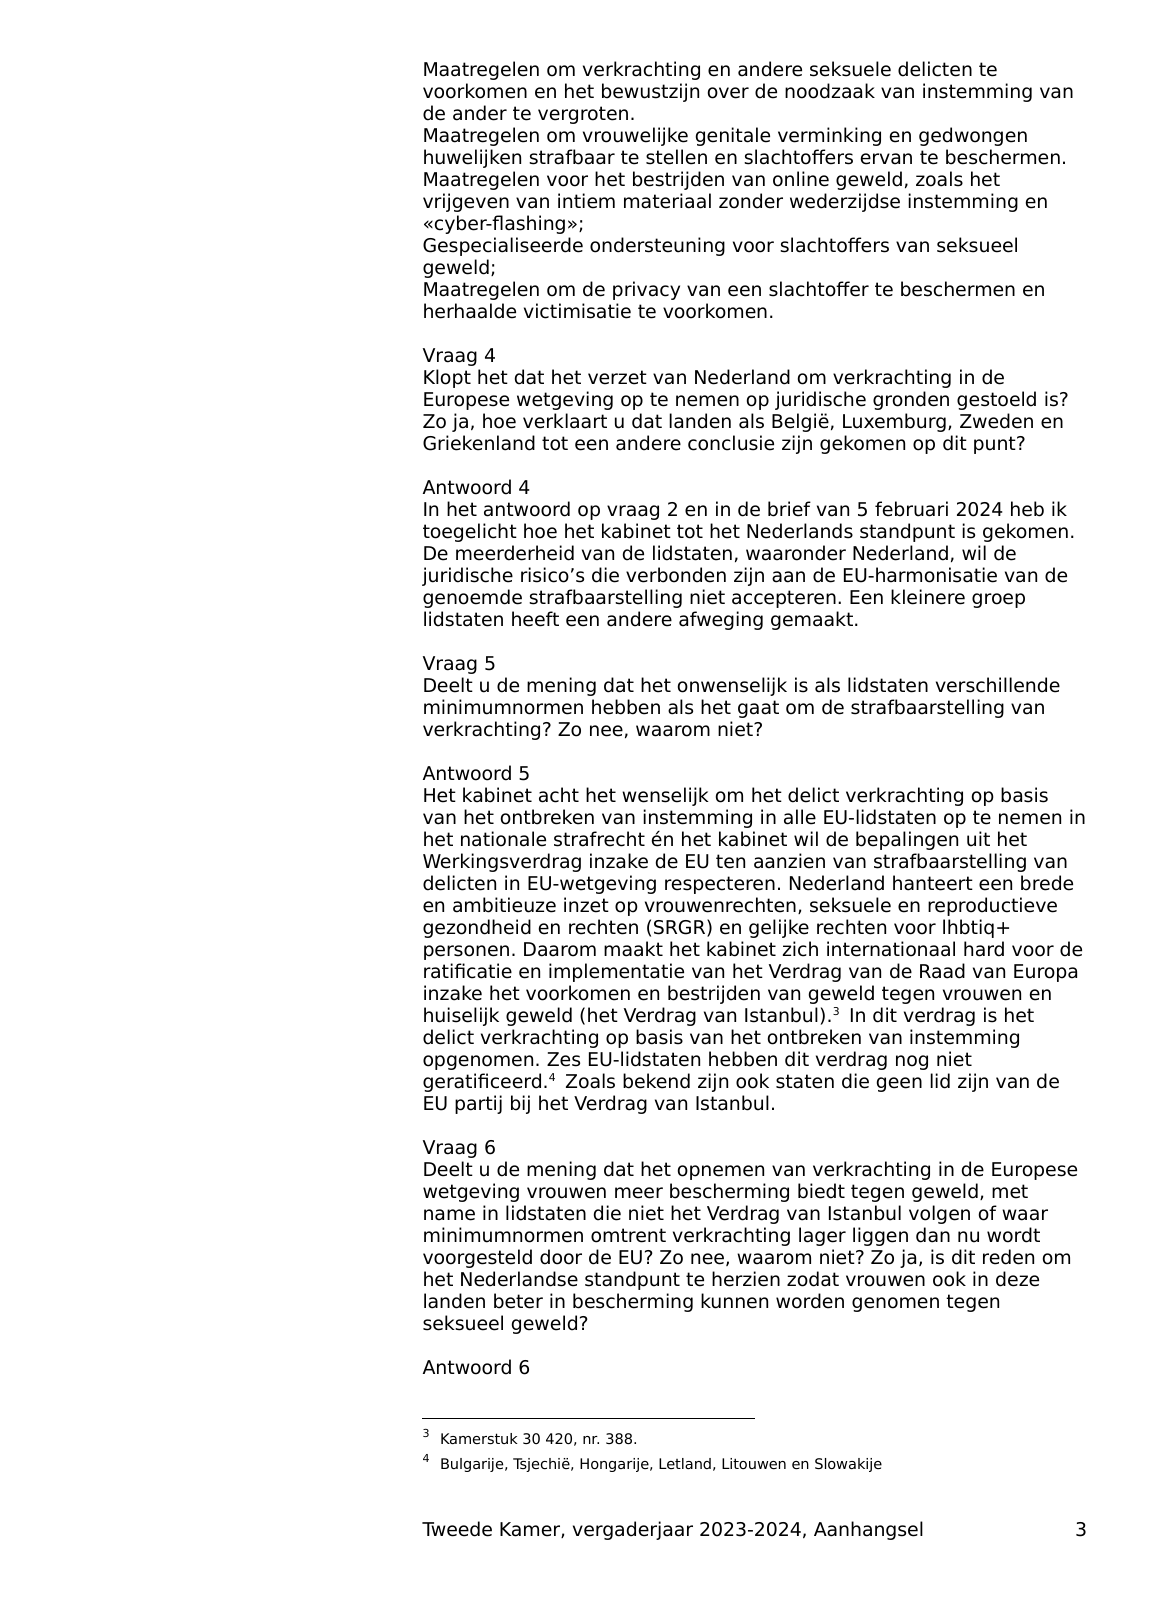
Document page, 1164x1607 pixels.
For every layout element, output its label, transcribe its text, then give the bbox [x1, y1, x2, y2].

text Maatregelen om vrouwelijke genitale verminking en gedwongen huwelijken strafbaar te stellen en slachtoffers ervan te beschermen. [422, 125, 1087, 169]
text Antwoord 6 [422, 1357, 1087, 1379]
text Antwoord 5 [422, 763, 1087, 785]
text Deelt u de mening dat het opnemen van verkrachting in de Europese wetgeving vrouwen meer bescherming biedt tegen geweld, met name in lidstaten die niet het Verdrag van Istanbul volgen of waar minimumnormen omtrent verkrachting lager liggen dan nu wordt voorgesteld door de EU? Zo nee, waarom niet? Zo ja, is dit reden om het Nederlandse standpunt te herzien zodat vrouwen ook in deze landen beter in bescherming kunnen worden genomen tegen seksueel geweld? [422, 1159, 1087, 1335]
text Vraag 4 [422, 345, 1087, 367]
text In het antwoord op vraag 2 en in de brief van 5 februari 2024 heb ik toegelicht hoe het kabinet tot het Nederlands standpunt is gekomen. De meerderheid van de lidstaten, waaronder Nederland, wil de juridische risico’s die verbonden zijn aan de EU-harmonisatie van de genoemde strafbaarstelling niet accepteren. Een kleinere groep lidstaten heeft een andere afweging gemaakt. [422, 499, 1087, 631]
text Deelt u de mening dat het onwenselijk is als lidstaten verschillende minimumnormen hebben als het gaat om de strafbaarstelling van verkrachting? Zo nee, waarom niet? [422, 675, 1087, 741]
text Antwoord 4 [422, 477, 1087, 499]
text Vraag 6 [422, 1137, 1087, 1159]
text Gespecialiseerde ondersteuning voor slachtoffers van seksueel geweld; [422, 235, 1087, 279]
text Vraag 5 [422, 653, 1087, 675]
text Maatregelen voor het bestrijden van online geweld, zoals het vrijgeven van intiem materiaal zonder wederzijdse instemming en «cyber-flashing»; [422, 169, 1087, 235]
text Bulgarije, Tsjechië, Hongarije, Letland, Litouwen en Slowakije [422, 1452, 1087, 1474]
text Maatregelen om de privacy van een slachtoffer te beschermen en herhaalde victimisatie te voorkomen. [422, 279, 1087, 323]
text Kamerstuk 30 420, nr. 388. [422, 1427, 1087, 1449]
text Klopt het dat het verzet van Nederland om verkrachting in de Europese wetgeving op te nemen op juridische gronden gestoeld is? Zo ja, hoe verklaart u dat landen als België, Luxemburg, Zweden en Griekenland tot een andere conclusie zijn gekomen op dit punt? [422, 367, 1087, 455]
text Het kabinet acht het wenselijk om het delict verkrachting op basis van het ontbreken van instemming in alle EU-lidstaten op te nemen in het nationale strafrecht én het kabinet wil de bepalingen uit het Werkingsverdrag inzake de EU ten aanzien van strafbaarstelling van delicten in EU-wetgeving respecteren. Nederland hanteert een brede en ambitieuze inzet op vrouwenrechten, seksuele en reproductieve gezondheid en rechten (SRGR) en gelijke rechten voor lhbtiq+ personen. Daarom maakt het kabinet zich internationaal hard voor de ratificatie en implementatie van het Verdrag van de Raad van Europa inzake het voorkomen en bestrijden van geweld tegen vrouwen en huiselijk geweld (het Verdrag van Istanbul). In dit verdrag is het delict verkrachting op basis van het ontbreken van instemming opgenomen. Zes EU-lidstaten hebben dit verdrag nog niet geratificeerd. Zoals bekend zijn ook staten die geen lid zijn van de EU partij bij het Verdrag van Istanbul. [422, 785, 1087, 1115]
text Maatregelen om verkrachting en andere seksuele delicten te voorkomen en het bewustzijn over de noodzaak van instemming van de ander te vergroten. [422, 59, 1087, 125]
